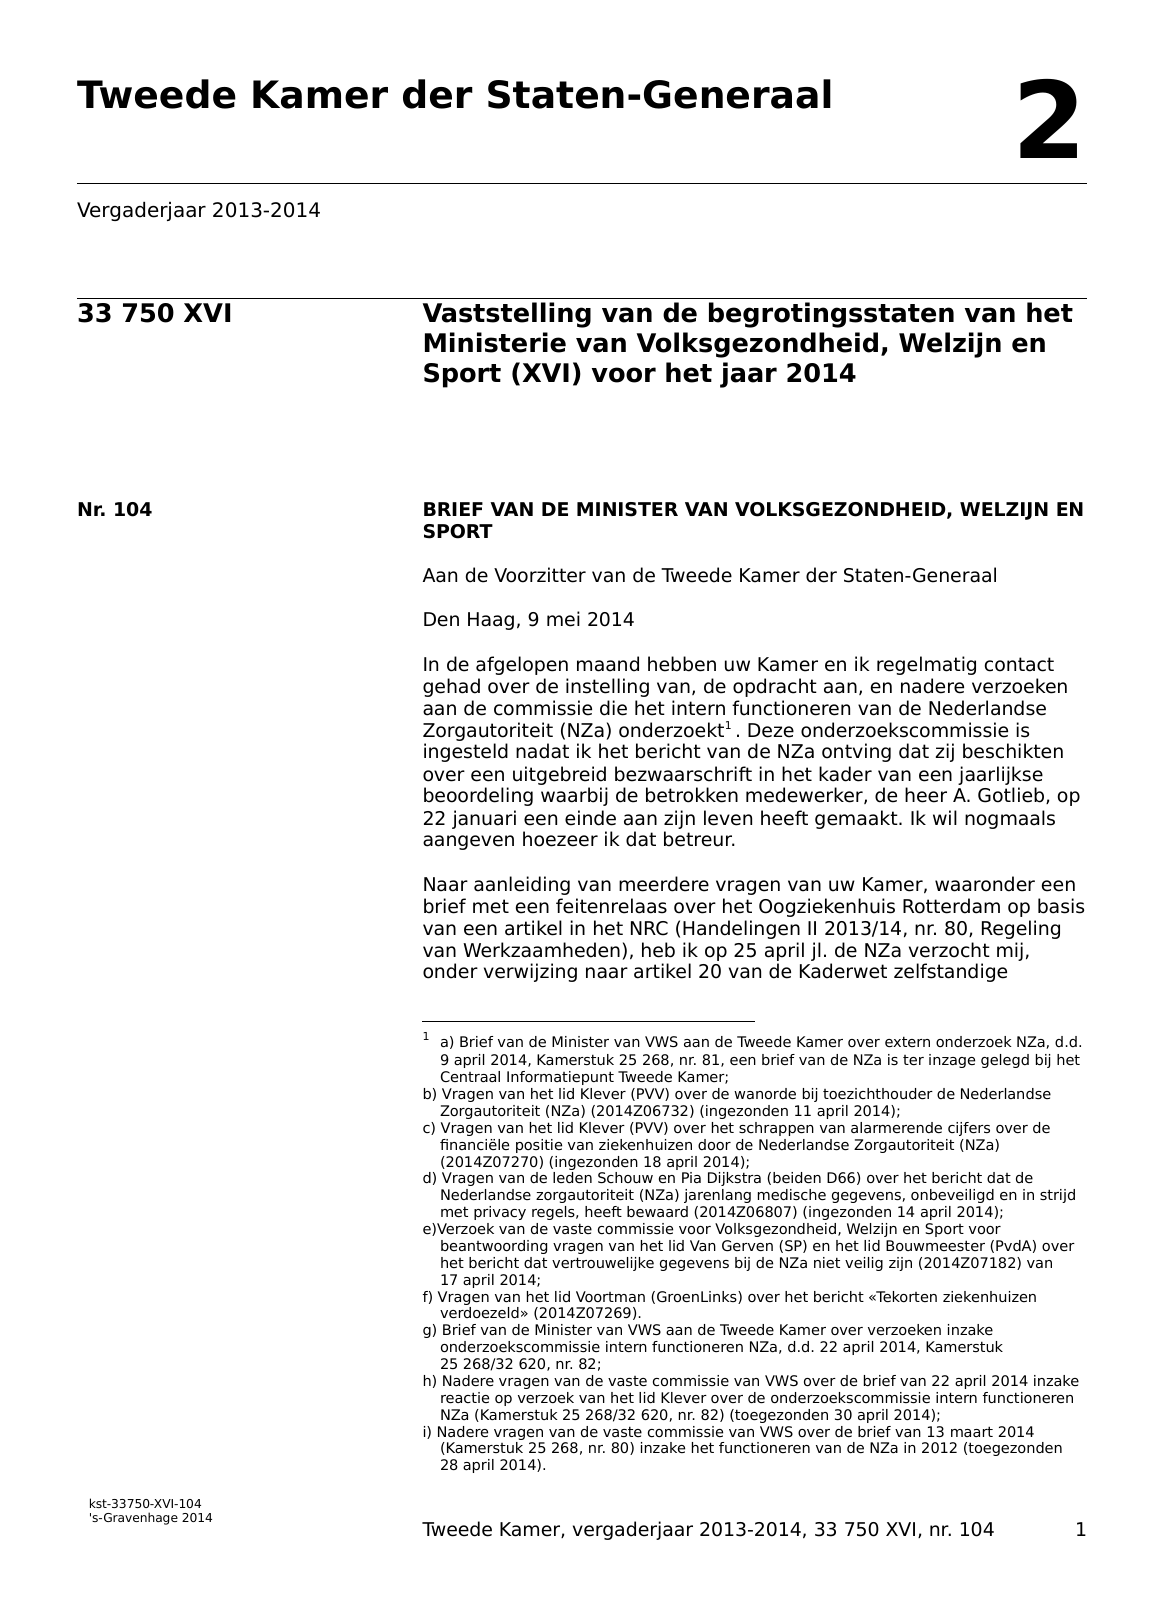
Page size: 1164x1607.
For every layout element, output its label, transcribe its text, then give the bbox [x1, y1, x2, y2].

table_header Tweede Kamer der Staten-Generaal [77, 59, 886, 183]
text d) Vragen van de leden Schouw en Pia Dijkstra (beiden D66) over het bericht dat de Nederlandse zorgautoriteit (NZa) jarenlang medische gegevens, onbeveiligd en in strijd met privacy regels, heeft bewaard (2014Z06807) (ingezonden 14 april 2014); [422, 1171, 1087, 1221]
text f) Vragen van het lid Voortman (GroenLinks) over het bericht «Tekorten ziekenhuizen verdoezeld» (2014Z07269). [422, 1289, 1087, 1322]
text a) Brief van de Minister van VWS aan de Tweede Kamer over extern onderzoek NZa, d.d. 9 april 2014, Kamerstuk 25 268, nr. 81, een brief van de NZa is ter inzage gelegd bij het Centraal Informatiepunt Tweede Kamer; [422, 1030, 1087, 1086]
text kst-33750-XVI-104 [88, 1497, 323, 1511]
text i) Nadere vragen van de vaste commissie van VWS over de brief van 13 maart 2014 (Kamerstuk 25 268, nr. 80) inzake het functioneren van de NZa in 2012 (toegezonden 28 april 2014). [422, 1424, 1087, 1474]
subtitle 33 750 XVI Vaststelling van de begrotingsstaten van het Ministerie van Volksgezondheid, Welzijn en Sport (XVI) voor het jaar 2014 [77, 299, 1087, 388]
text c) Vragen van het lid Klever (PVV) over het schrappen van alarmerende cijfers over de financiële positie van ziekenhuizen door de Nederlandse Zorgautoriteit (NZa) (2014Z07270) (ingezonden 18 april 2014); [422, 1120, 1087, 1171]
text h) Nadere vragen van de vaste commissie van VWS over de brief van 22 april 2014 inzake reactie op verzoek van het lid Klever over de onderzoekscommissie intern functioneren NZa (Kamerstuk 25 268/32 620, nr. 82) (toegezonden 30 april 2014); [422, 1373, 1087, 1424]
text e)Verzoek van de vaste commissie voor Volksgezondheid, Welzijn en Sport voor beantwoording vragen van het lid Van Gerven (SP) en het lid Bouwmeester (PvdA) over het bericht dat vertrouwelijke gegevens bij de NZa niet veilig zijn (2014Z07182) van 17 april 2014; [422, 1221, 1087, 1289]
text In de afgelopen maand hebben uw Kamer en ik regelmatig contact gehad over de instelling van, de opdracht aan, en nadere verzoeken aan de commissie die het intern functioneren van de Nederlandse Zorgautoriteit (NZa) onderzoekt. Deze onderzoekscommissie is ingesteld nadat ik het bericht van de NZa ontving dat zij beschikten over een uitgebreid bezwaarschrift in het kader van een jaarlijkse beoordeling waarbij de betrokken medewerker, de heer A. Gotlieb, op 22 januari een einde aan zijn leven heeft gemaakt. Ik wil nogmaals aangeven hoezeer ik dat betreur. [422, 653, 1087, 851]
table_header 2 [886, 59, 1087, 183]
text Aan de Voorzitter van de Tweede Kamer der Staten-Generaal [422, 565, 1087, 587]
text Den Haag, 9 mei 2014 [422, 609, 1087, 631]
text Naar aanleiding van meerdere vragen van uw Kamer, waaronder een brief met een feitenrelaas over het Oogziekenhuis Rotterdam op basis van een artikel in het NRC (Handelingen II 2013/14, nr. 80, Regeling van Werkzaamheden), heb ik op 25 april jl. de NZa verzocht mij, onder verwijzing naar artikel 20 van de Kaderwet zelfstandige [422, 873, 1087, 983]
text g) Brief van de Minister van VWS aan de Tweede Kamer over verzoeken inzake onderzoekscommissie intern functioneren NZa, d.d. 22 april 2014, Kamerstuk 25 268/32 620, nr. 82; [422, 1322, 1087, 1373]
text 's-Gravenhage 2014 [88, 1511, 323, 1525]
subtitle Nr. 104 BRIEF VAN DE MINISTER VAN VOLKSGEZONDHEID, WELZIJN EN SPORT [77, 499, 1087, 543]
text b) Vragen van het lid Klever (PVV) over de wanorde bij toezichthouder de Nederlandse Zorgautoriteit (NZa) (2014Z06732) (ingezonden 11 april 2014); [422, 1086, 1087, 1120]
table_cell Vergaderjaar 2013-2014 [77, 184, 1087, 298]
